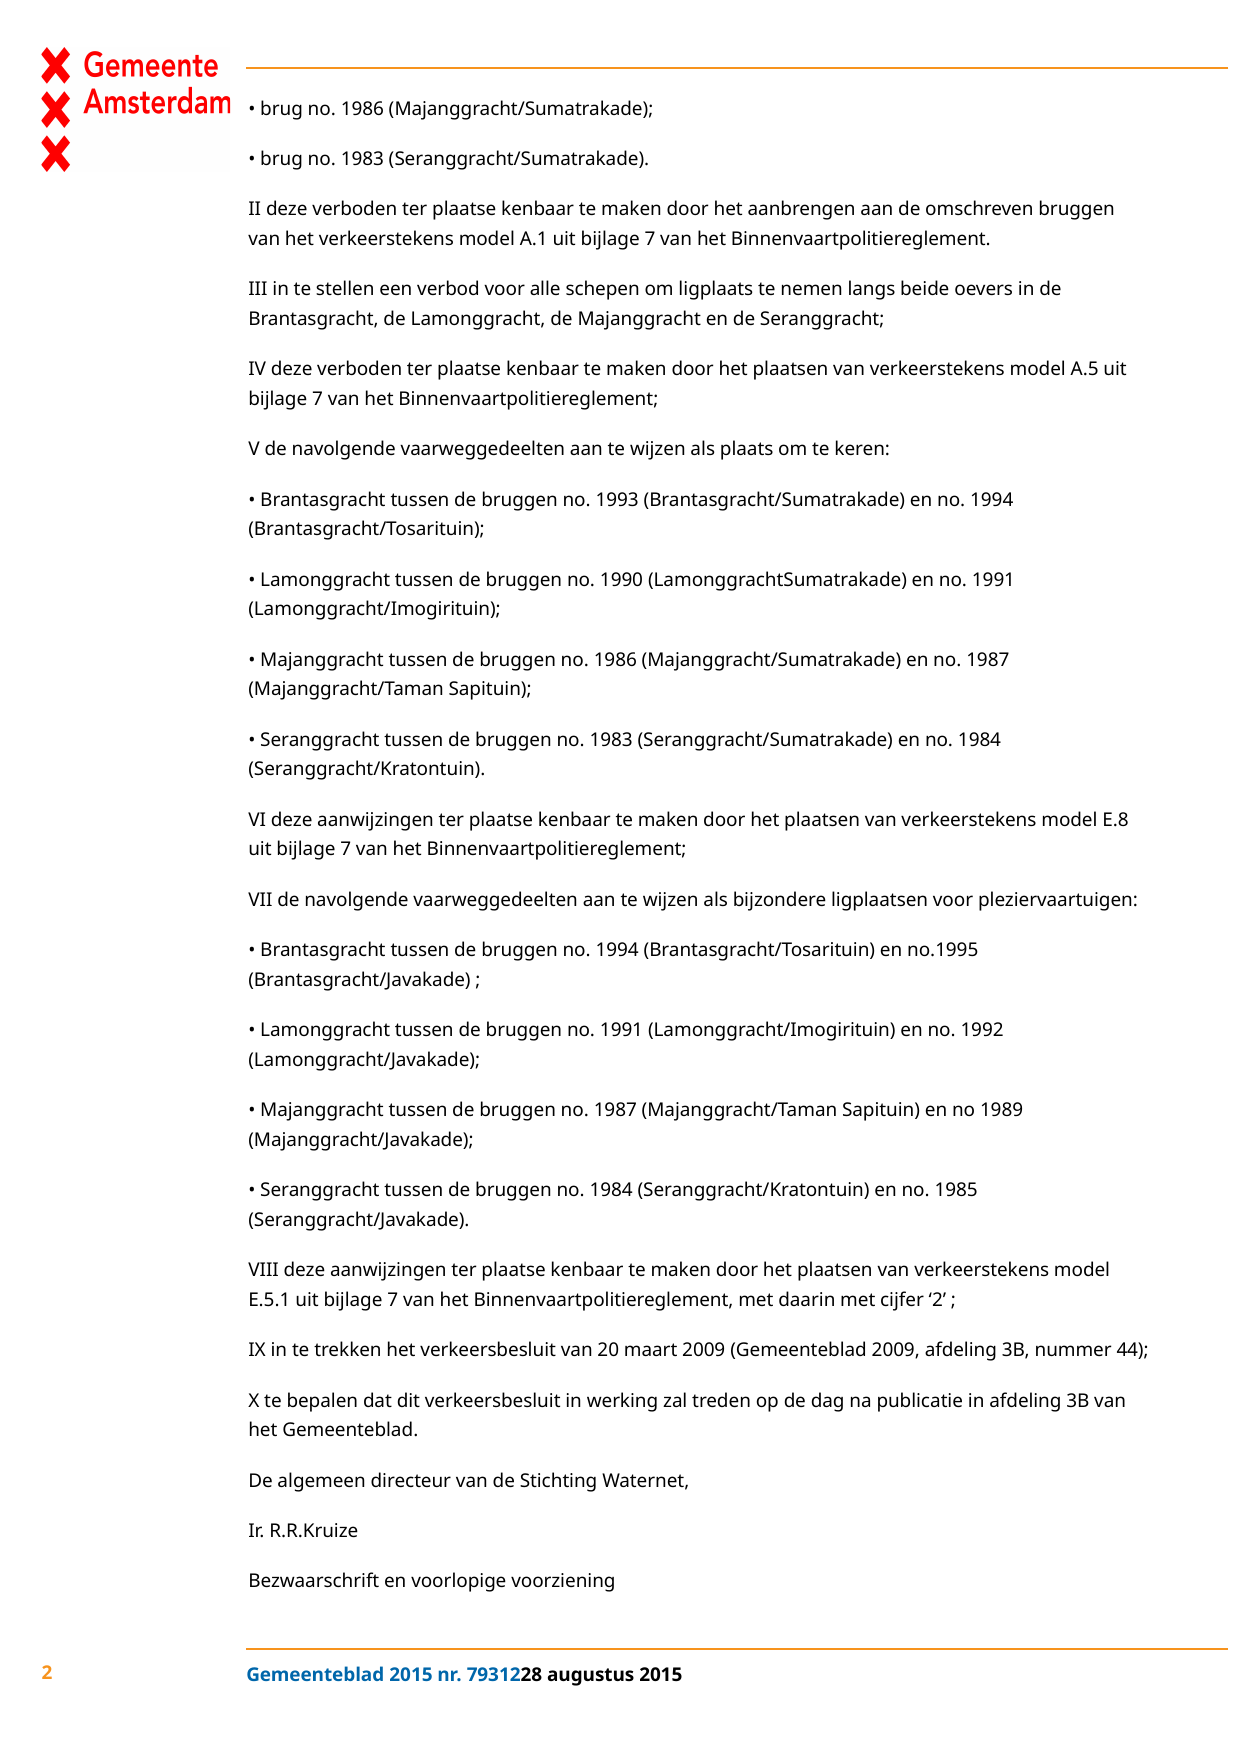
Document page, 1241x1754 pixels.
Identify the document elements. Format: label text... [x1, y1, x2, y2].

picture [41, 47, 231, 172]
text • brug no. 1986 (Majanggracht/Sumatrakade); [248, 95, 1152, 121]
text • Lamonggracht tussen de bruggen no. 1991 (Lamonggracht/Imogirituin) en no. 1992 (Lamonggracht/Javakade); [248, 1016, 1152, 1072]
text IV deze verboden ter plaatse kenbaar te maken door het plaatsen van verkeerstekens model A.5 uit bijlage 7 van het Binnenvaartpolitiereglement; [248, 356, 1152, 411]
text V de navolgende vaarweggedeelten aan te wijzen als plaats om te keren: [248, 436, 1152, 461]
text Ir. R.R.Kruize [248, 1517, 1152, 1543]
text • Seranggracht tussen de bruggen no. 1983 (Seranggracht/Sumatrakade) en no. 1984 (Seranggracht/Kratontuin). [248, 726, 1152, 781]
text • Lamonggracht tussen de bruggen no. 1990 (LamonggrachtSumatrakade) en no. 1991 (Lamonggracht/Imogirituin); [248, 566, 1152, 621]
text • Brantasgracht tussen de bruggen no. 1993 (Brantasgracht/Sumatrakade) en no. 1994 (Brantasgracht/Tosarituin); [248, 486, 1152, 541]
text VIII deze aanwijzingen ter plaatse kenbaar te maken door het plaatsen van verkeerstekens model E.5.1 uit bijlage 7 van het Binnenvaartpolitiereglement, met daarin met cijfer ‘2’ ; [248, 1256, 1152, 1312]
text VII de navolgende vaarweggedeelten aan te wijzen als bijzondere ligplaatsen voor pleziervaartuigen: [248, 886, 1152, 912]
text III in te stellen een verbod voor alle schepen om ligplaats te nemen langs beide oevers in de Brantasgracht, de Lamonggracht, de Majanggracht en de Seranggracht; [248, 276, 1152, 331]
text Bezwaarschrift en voorlopige voorziening [248, 1568, 1152, 1593]
text X te bepalen dat dit verkeersbesluit in werking zal treden op de dag na publicatie in afdeling 3B van het Gemeenteblad. [248, 1387, 1152, 1442]
text • brug no. 1983 (Seranggracht/Sumatrakade). [248, 145, 1152, 171]
text • Majanggracht tussen de bruggen no. 1987 (Majanggracht/Taman Sapituin) en no 1989 (Majanggracht/Javakade); [248, 1096, 1152, 1152]
text • Seranggracht tussen de bruggen no. 1984 (Seranggracht/Kratontuin) en no. 1985 (Seranggracht/Javakade). [248, 1176, 1152, 1232]
text • Brantasgracht tussen de bruggen no. 1994 (Brantasgracht/Tosarituin) en no.1995 (Brantasgracht/Javakade) ; [248, 936, 1152, 992]
text • Majanggracht tussen de bruggen no. 1986 (Majanggracht/Sumatrakade) en no. 1987 (Majanggracht/Taman Sapituin); [248, 646, 1152, 701]
text VI deze aanwijzingen ter plaatse kenbaar te maken door het plaatsen van verkeerstekens model E.8 uit bijlage 7 van het Binnenvaartpolitiereglement; [248, 806, 1152, 861]
text IX in te trekken het verkeersbesluit van 20 maart 2009 (Gemeenteblad 2009, afdeling 3B, nummer 44); [248, 1336, 1152, 1362]
text II deze verboden ter plaatse kenbaar te maken door het aanbrengen aan de omschreven bruggen van het verkeerstekens model A.1 uit bijlage 7 van het Binnenvaartpolitiereglement. [248, 196, 1152, 251]
text De algemeen directeur van de Stichting Waternet, [248, 1467, 1152, 1493]
